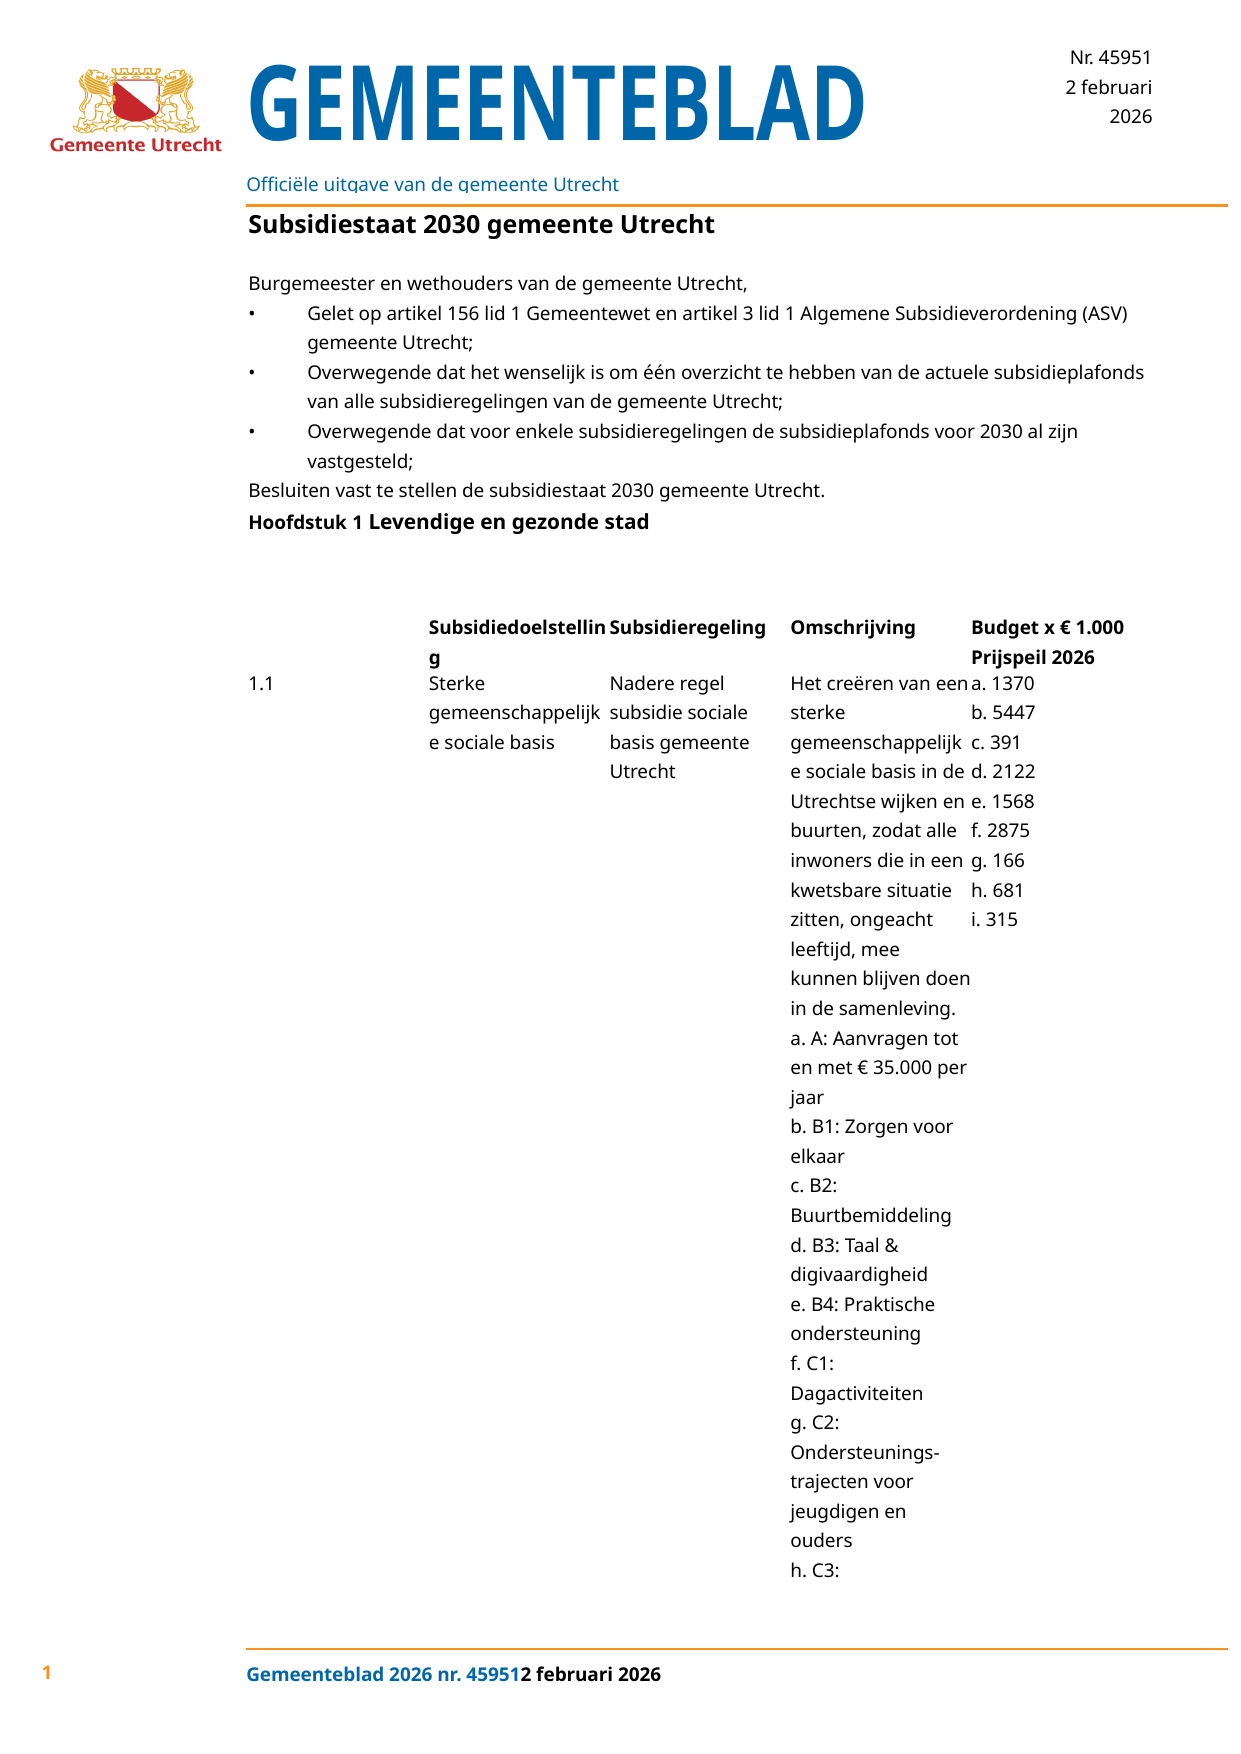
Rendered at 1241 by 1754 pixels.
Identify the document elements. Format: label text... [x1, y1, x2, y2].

table_header Subsidieregeling [609, 614, 790, 670]
table_cell 1.1 [248, 670, 429, 1583]
list Overwegende dat het wenselijk is om één overzicht te hebben van de actuele subsidieplafonds van alle subsidieregelingen van de gemeente Utrecht; [248, 359, 1152, 414]
table_header Subsidiedoelstelling [429, 614, 609, 670]
table_header [248, 614, 429, 670]
table_header Omschrijving [790, 614, 971, 670]
text Subsidiestaat 2030 gemeente Utrecht [248, 207, 1152, 241]
picture [41, 47, 231, 172]
list Overwegende dat voor enkele subsidieregelingen de subsidieplafonds voor 2030 al zijn vastgesteld; [248, 418, 1152, 473]
table_cell Nadere regel subsidie sociale basis gemeente Utrecht [609, 670, 790, 1583]
table_cell Het creëren van een sterke gemeenschappelijke sociale basis in de Utrechtse wijken en buurten, zodat alle inwoners die in een kwetsbare situatie zitten, ongeacht leeftijd, mee kunnen blijven doen in de samenleving. a. A: Aanvragen tot en met € 35.000 per jaar b. B1: Zorgen voor elkaar c. B2: Buurtbemiddeling d. B3: Taal & digivaardigheid e. B4: Praktische ondersteuning f. C1: Dagactiviteiten g. C2: Ondersteunings-trajecten voor jeugdigen en ouders h. C3: [790, 670, 971, 1583]
table_cell a. 1370 b. 5447 c. 391 d. 2122 e. 1568 f. 2875 g. 166 h. 681 i. 315 [971, 670, 1152, 1583]
table_cell Sterke gemeenschappelijke sociale basis [429, 670, 609, 1583]
list Gelet op artikel 156 lid 1 Gemeentewet en artikel 3 lid 1 Algemene Subsidieverordening (ASV) gemeente Utrecht; [248, 300, 1152, 355]
text Hoofdstuk 1 Levendige en gezonde stad [248, 507, 1152, 535]
table_header Budget x € 1.000 Prijspeil 2026 [971, 614, 1152, 670]
text Burgemeester en wethouders van de gemeente Utrecht, [248, 270, 1152, 296]
text Besluiten vast te stellen de subsidiestaat 2030 gemeente Utrecht. [248, 477, 1152, 503]
